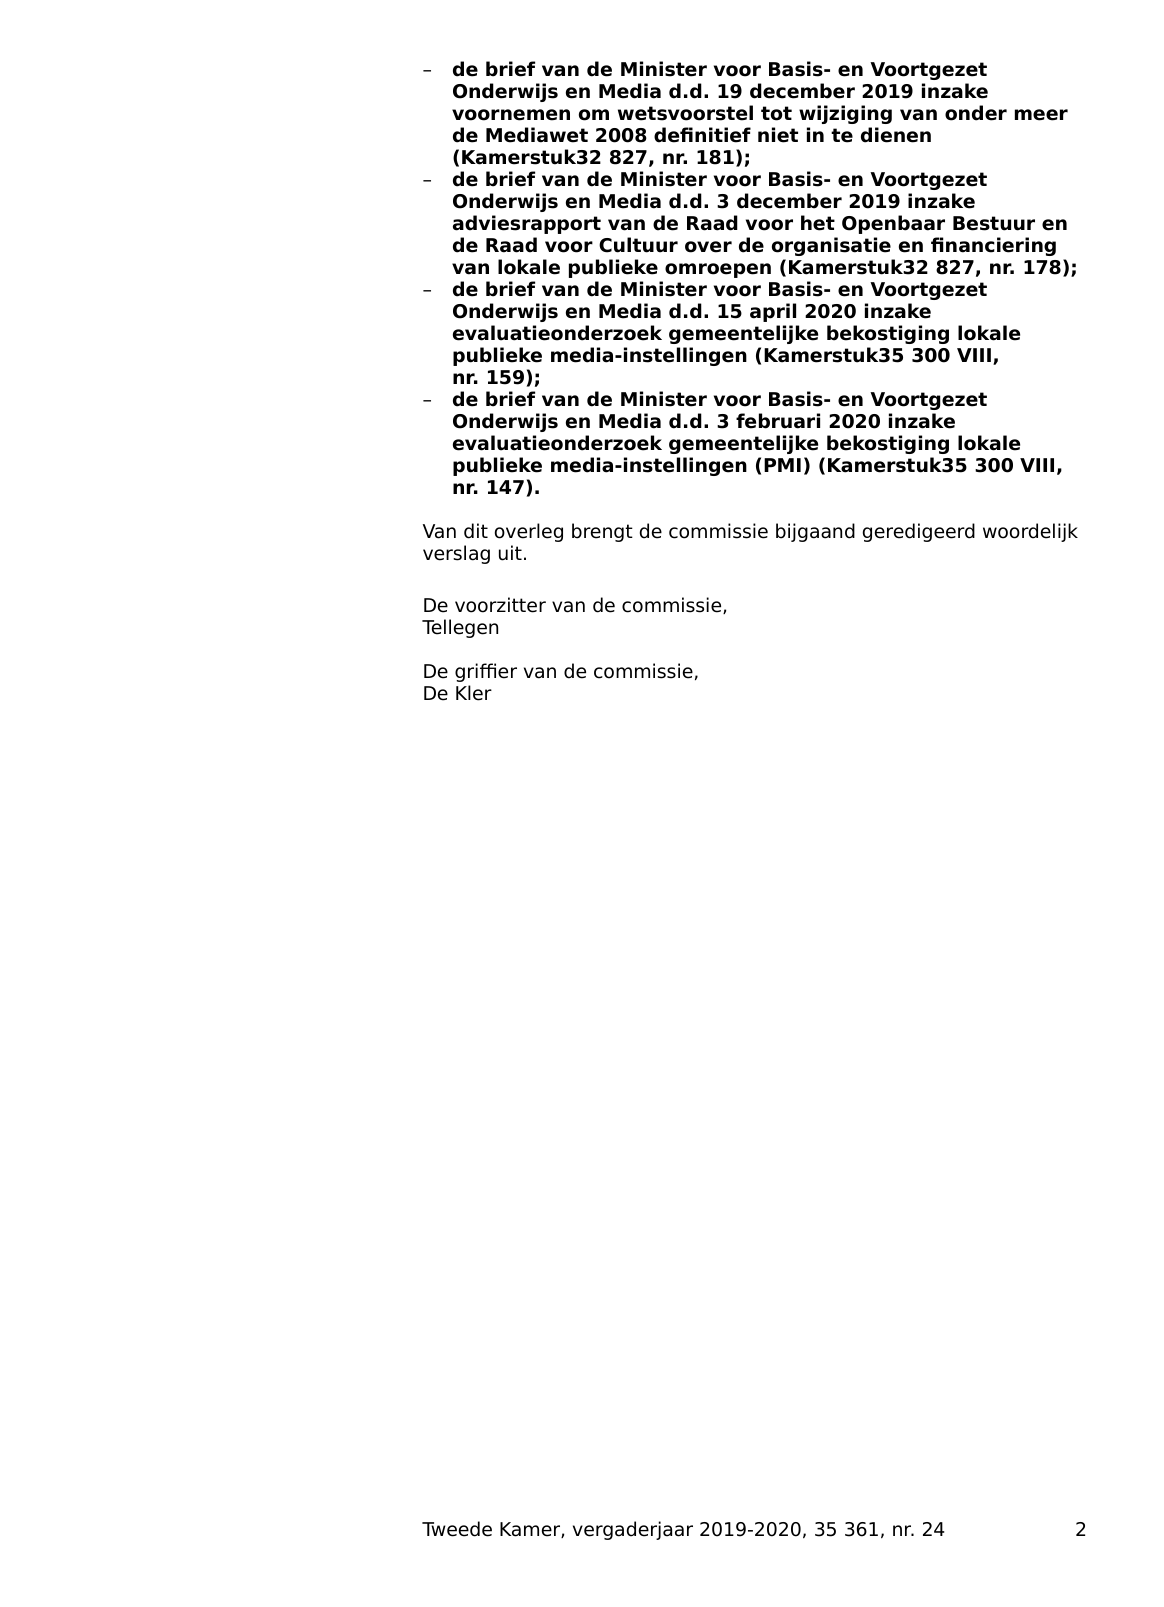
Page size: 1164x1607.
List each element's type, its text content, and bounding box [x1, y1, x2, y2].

text – de brief van de Minister voor Basis- en Voortgezet Onderwijs en Media d.d. 3 december 2019 inzake adviesrapport van de Raad voor het Openbaar Bestuur en de Raad voor Cultuur over de organisatie en financiering van lokale publieke omroepen (Kamerstuk32 827, nr. 178); [422, 169, 1087, 279]
text – de brief van de Minister voor Basis- en Voortgezet Onderwijs en Media d.d. 3 februari 2020 inzake evaluatieonderzoek gemeentelijke bekostiging lokale publieke media-instellingen (PMI) (Kamerstuk35 300 VIII, nr. 147). [422, 389, 1087, 499]
text – de brief van de Minister voor Basis- en Voortgezet Onderwijs en Media d.d. 19 december 2019 inzake voornemen om wetsvoorstel tot wijziging van onder meer de Mediawet 2008 definitief niet in te dienen (Kamerstuk32 827, nr. 181); [422, 59, 1087, 169]
text De griffier van de commissie, De Kler [422, 661, 1087, 705]
text Van dit overleg brengt de commissie bijgaand geredigeerd woordelijk verslag uit. [422, 521, 1087, 565]
text De voorzitter van de commissie, Tellegen [422, 595, 1087, 639]
text – de brief van de Minister voor Basis- en Voortgezet Onderwijs en Media d.d. 15 april 2020 inzake evaluatieonderzoek gemeentelijke bekostiging lokale publieke media-instellingen (Kamerstuk35 300 VIII, nr. 159); [422, 279, 1087, 389]
